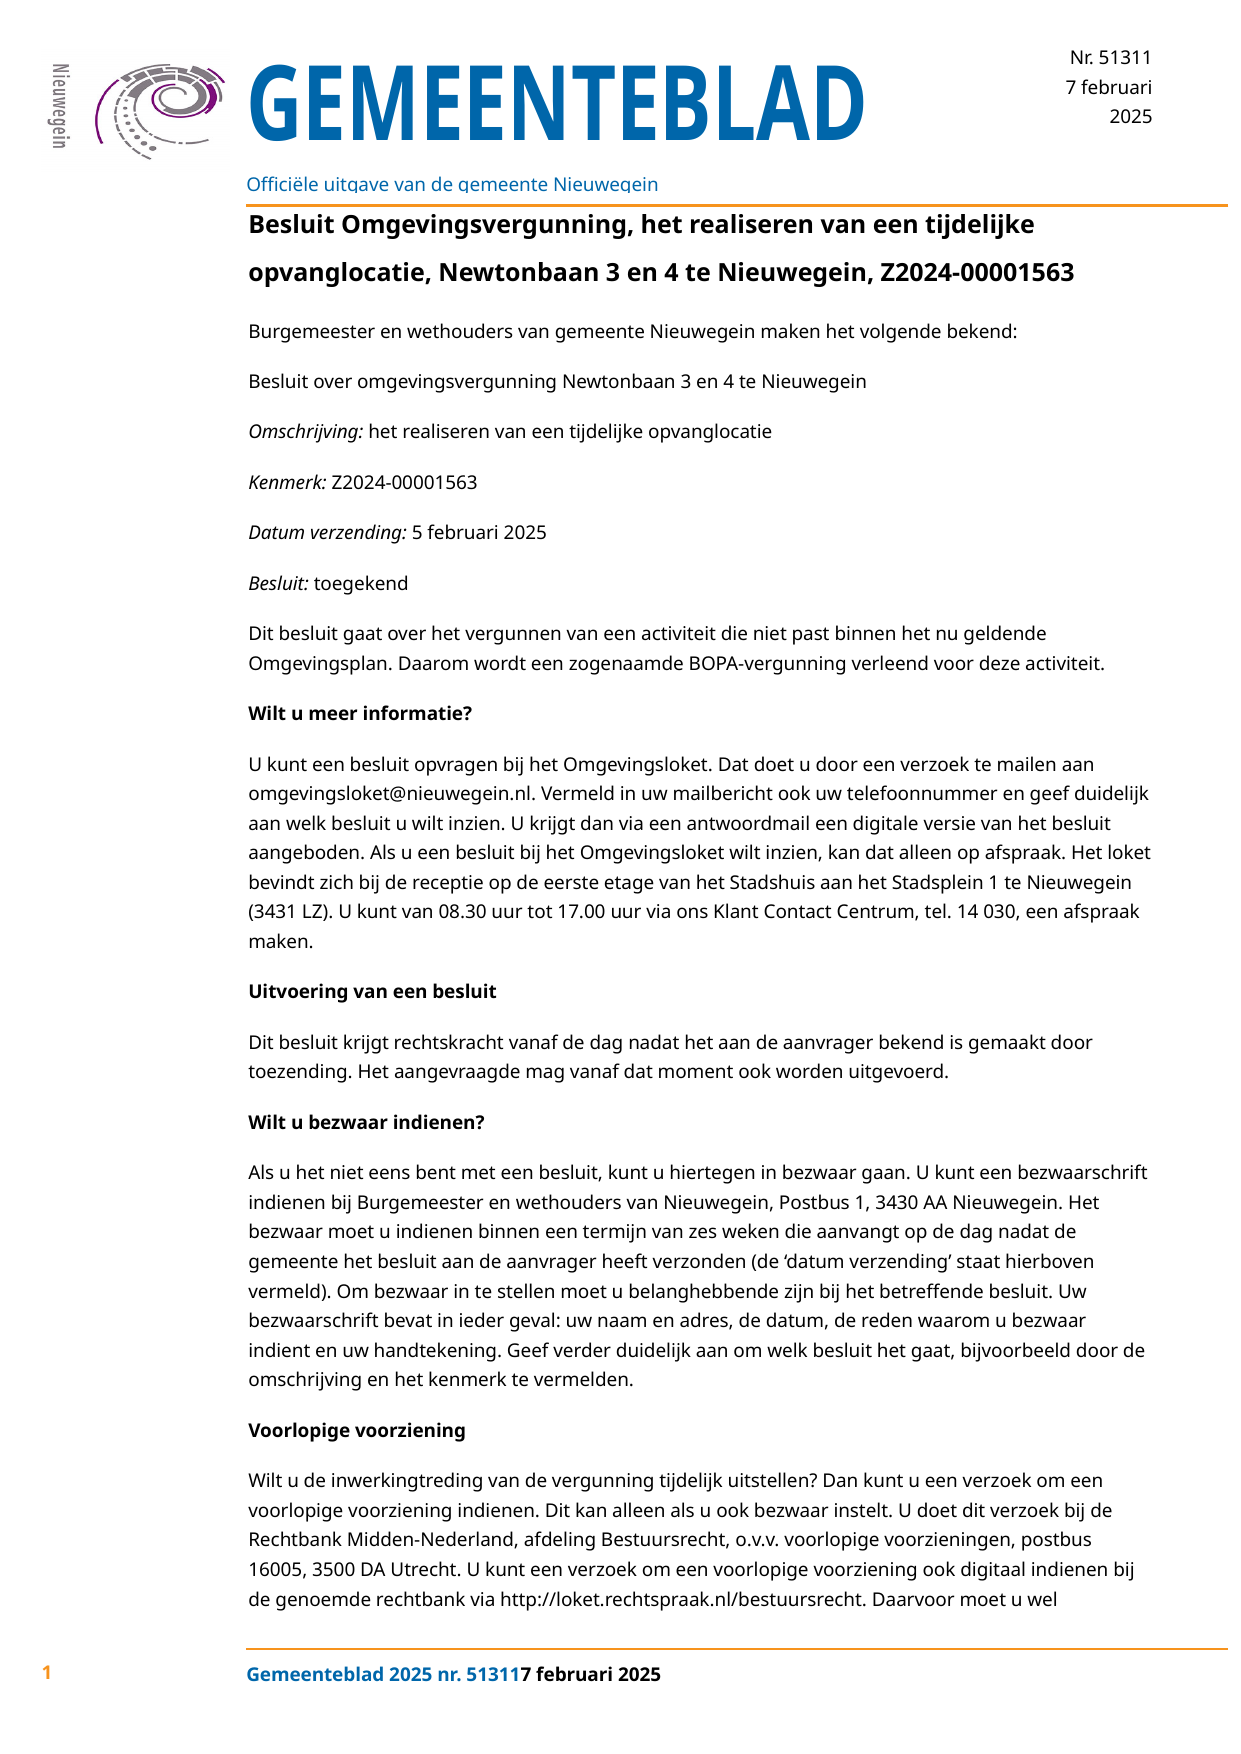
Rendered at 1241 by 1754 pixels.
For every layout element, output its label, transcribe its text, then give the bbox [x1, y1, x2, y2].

text Kenmerk: Z2024-00001563 [248, 469, 1152, 495]
text Datum verzending: 5 februari 2025 [248, 519, 1152, 545]
text Dit besluit krijgt rechtskracht vanaf de dag nadat het aan de aanvrager bekend is gemaakt door toezending. Het aangevraagde mag vanaf dat moment ook worden uitgevoerd. [248, 1029, 1152, 1084]
text Wilt u meer informatie? [248, 700, 1152, 726]
picture [41, 47, 231, 172]
text Besluit over omgevingsvergunning Newtonbaan 3 en 4 te Nieuwegein [248, 368, 1152, 394]
text Uitvoering van een besluit [248, 979, 1152, 1004]
text Wilt u de inwerkingtreding van de vergunning tijdelijk uitstellen? Dan kunt u een verzoek om een voorlopige voorziening indienen. Dit kan alleen als u ook bezwaar instelt. U doet dit verzoek bij de Rechtbank Midden-Nederland, afdeling Bestuursrecht, o.v.v. voorlopige voorzieningen, postbus 16005, 3500 DA Utrecht. U kunt een verzoek om een voorlopige voorziening ook digitaal indienen bij de genoemde rechtbank via http://loket.rechtspraak.nl/bestuursrecht. Daarvoor moet u wel [248, 1467, 1152, 1612]
text Omschrijving: het realiseren van een tijdelijke opvanglocatie [248, 419, 1152, 444]
text Als u het niet eens bent met een besluit, kunt u hiertegen in bezwaar gaan. U kunt een bezwaarschrift indienen bij Burgemeester en wethouders van Nieuwegein, Postbus 1, 3430 AA Nieuwegein. Het bezwaar moet u indienen binnen een termijn van zes weken die aanvangt op de dag nadat de gemeente het besluit aan de aanvrager heeft verzonden (de ‘datum verzending’ staat hierboven vermeld). Om bezwaar in te stellen moet u belanghebbende zijn bij het betreffende besluit. Uw bezwaarschrift bevat in ieder geval: uw naam en adres, de datum, de reden waarom u bezwaar indient en uw handtekening. Geef verder duidelijk aan om welk besluit het gaat, bijvoorbeeld door de omschrijving en het kenmerk te vermelden. [248, 1159, 1152, 1392]
text Besluit Omgevingsvergunning, het realiseren van een tijdelijke opvanglocatie, Newtonbaan 3 en 4 te Nieuwegein, Z2024-00001563 [248, 207, 1152, 288]
text U kunt een besluit opvragen bij het Omgevingsloket. Dat doet u door een verzoek te mailen aan omgevingsloket@nieuwegein.nl. Vermeld in uw mailbericht ook uw telefoonnummer en geef duidelijk aan welk besluit u wilt inzien. U krijgt dan via een antwoordmail een digitale versie van het besluit aangeboden. Als u een besluit bij het Omgevingsloket wilt inzien, kan dat alleen op afspraak. Het loket bevindt zich bij de receptie op de eerste etage van het Stadshuis aan het Stadsplein 1 te Nieuwegein (3431 LZ). U kunt van 08.30 uur tot 17.00 uur via ons Klant Contact Centrum, tel. 14 030, een afspraak maken. [248, 751, 1152, 954]
text Dit besluit gaat over het vergunnen van een activiteit die niet past binnen het nu geldende Omgevingsplan. Daarom wordt een zogenaamde BOPA-vergunning verleend voor deze activiteit. [248, 620, 1152, 676]
text Wilt u bezwaar indienen? [248, 1109, 1152, 1135]
text Besluit: toegekend [248, 570, 1152, 596]
text Burgemeester en wethouders van gemeente Nieuwegein maken het volgende bekend: [248, 318, 1152, 344]
text Voorlopige voorziening [248, 1417, 1152, 1443]
